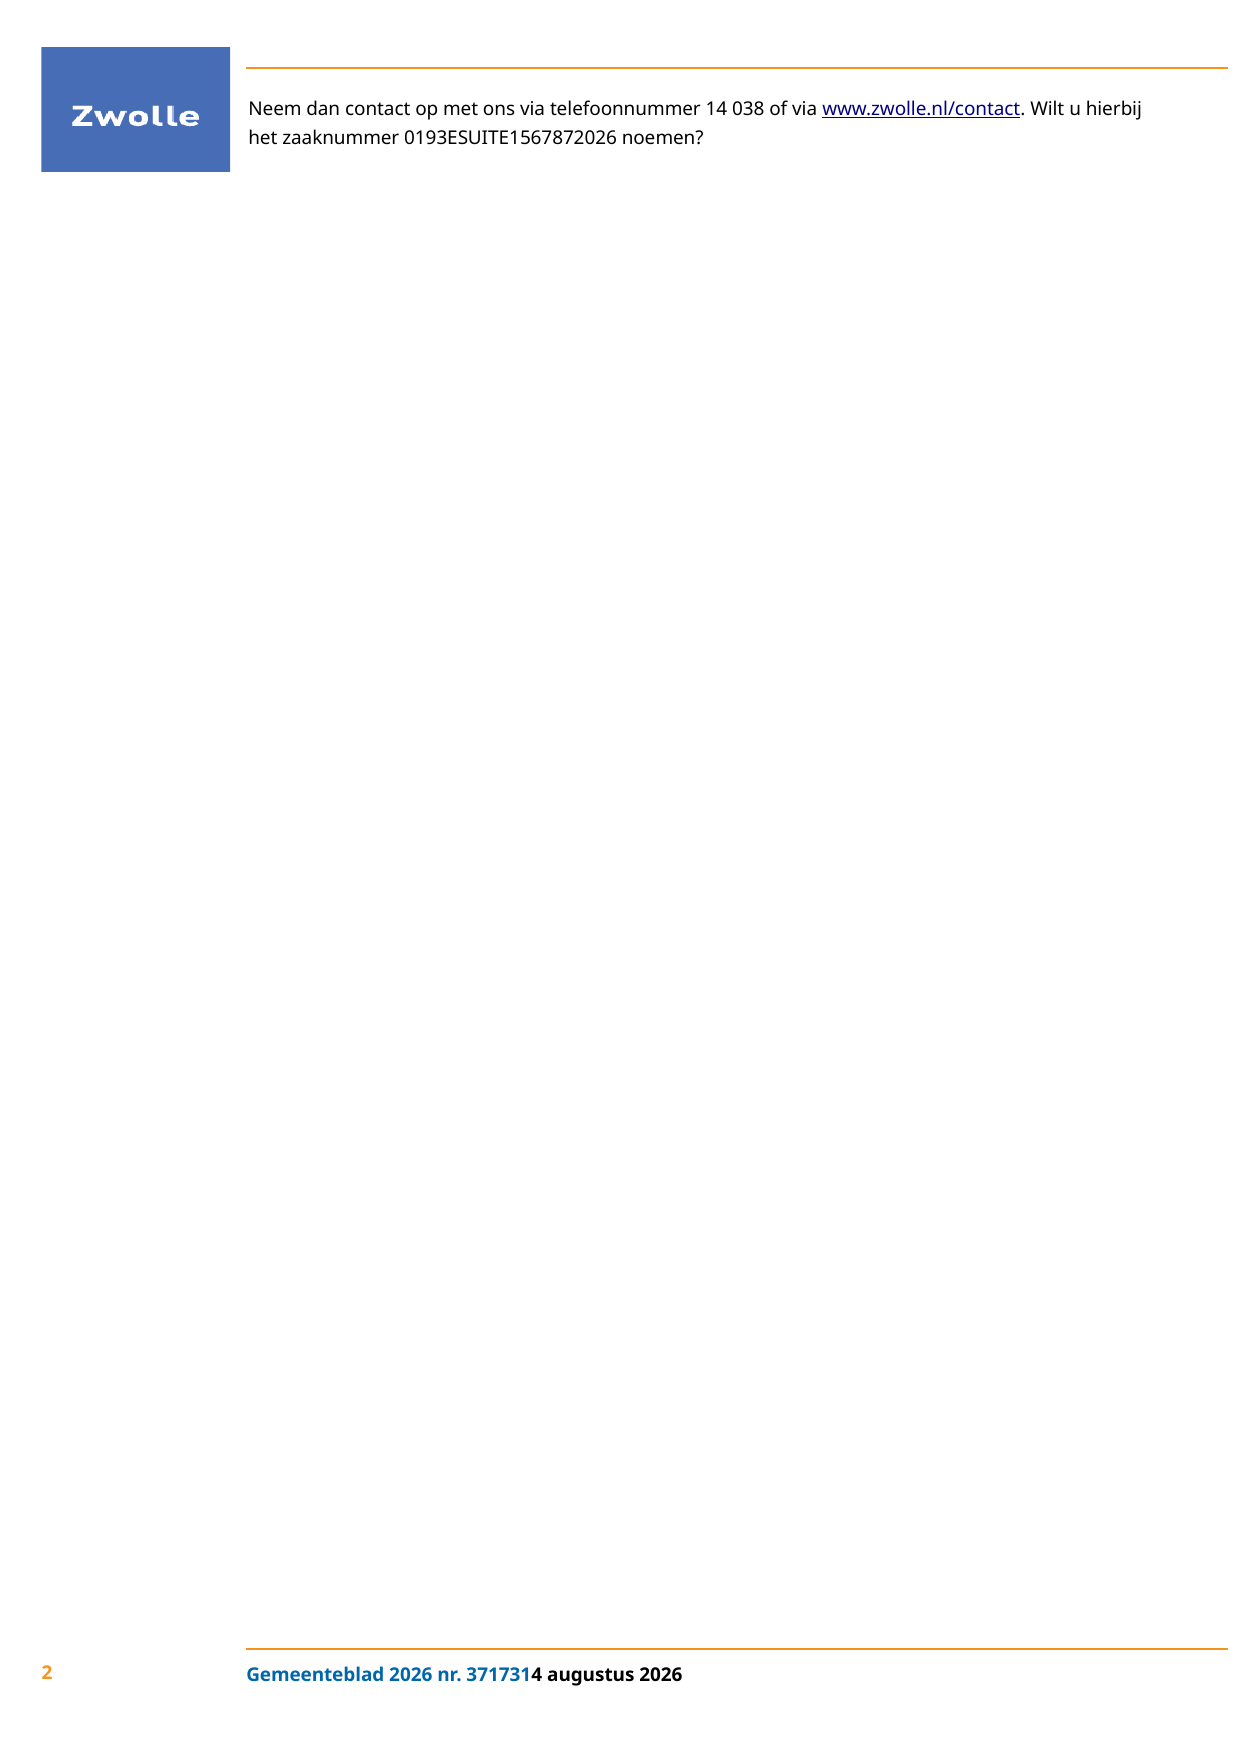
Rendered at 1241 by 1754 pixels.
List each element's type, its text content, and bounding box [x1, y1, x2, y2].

picture [41, 47, 231, 172]
text Neem dan contact op met ons via telefoonnummer 14 038 of via www.zwolle.nl/contact. Wilt u hierbij het zaaknummer 0193ESUITE1567872026 noemen? [248, 95, 1152, 150]
